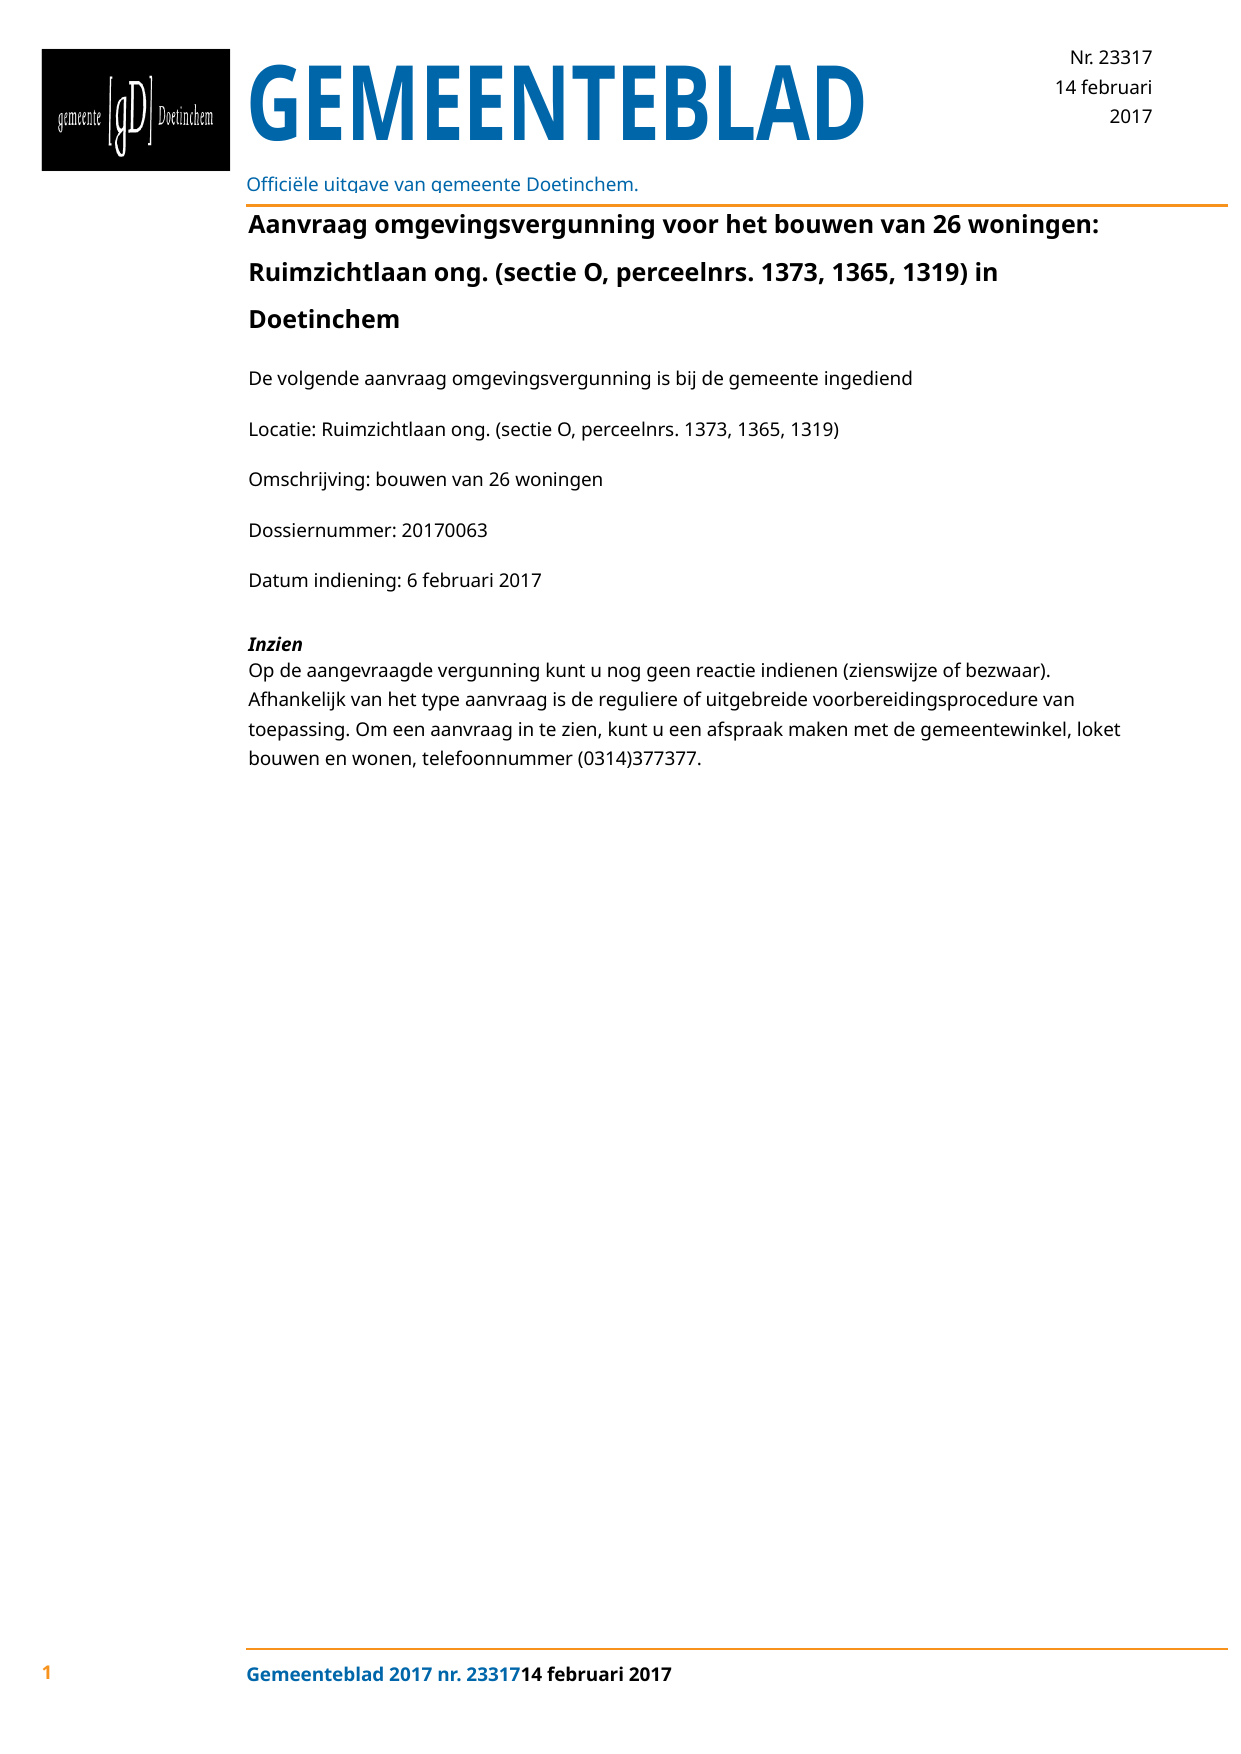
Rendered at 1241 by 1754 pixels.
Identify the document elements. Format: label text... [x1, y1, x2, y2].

text Omschrijving: bouwen van 26 woningen [248, 466, 1152, 492]
text Inzien [248, 631, 1152, 657]
text Locatie: Ruimzichtlaan ong. (sectie O, perceelnrs. 1373, 1365, 1319) [248, 416, 1152, 442]
text De volgende aanvraag omgevingsvergunning is bij de gemeente ingediend [248, 366, 1152, 391]
text Aanvraag omgevingsvergunning voor het bouwen van 26 woningen: Ruimzichtlaan ong. (sectie O, perceelnrs. 1373, 1365, 1319) in Doetinchem [248, 207, 1152, 336]
text Op de aangevraagde vergunning kunt u nog geen reactie indienen (zienswijze of bezwaar). Afhankelijk van het type aanvraag is de reguliere of uitgebreide voorbereidingsprocedure van toepassing. Om een aanvraag in te zien, kunt u een afspraak maken met de gemeentewinkel, loket bouwen en wonen, telefoonnummer (0314)377377. [248, 657, 1152, 771]
text Dossiernummer: 20170063 [248, 517, 1152, 542]
picture [41, 47, 231, 172]
text Datum indiening: 6 februari 2017 [248, 567, 1152, 593]
